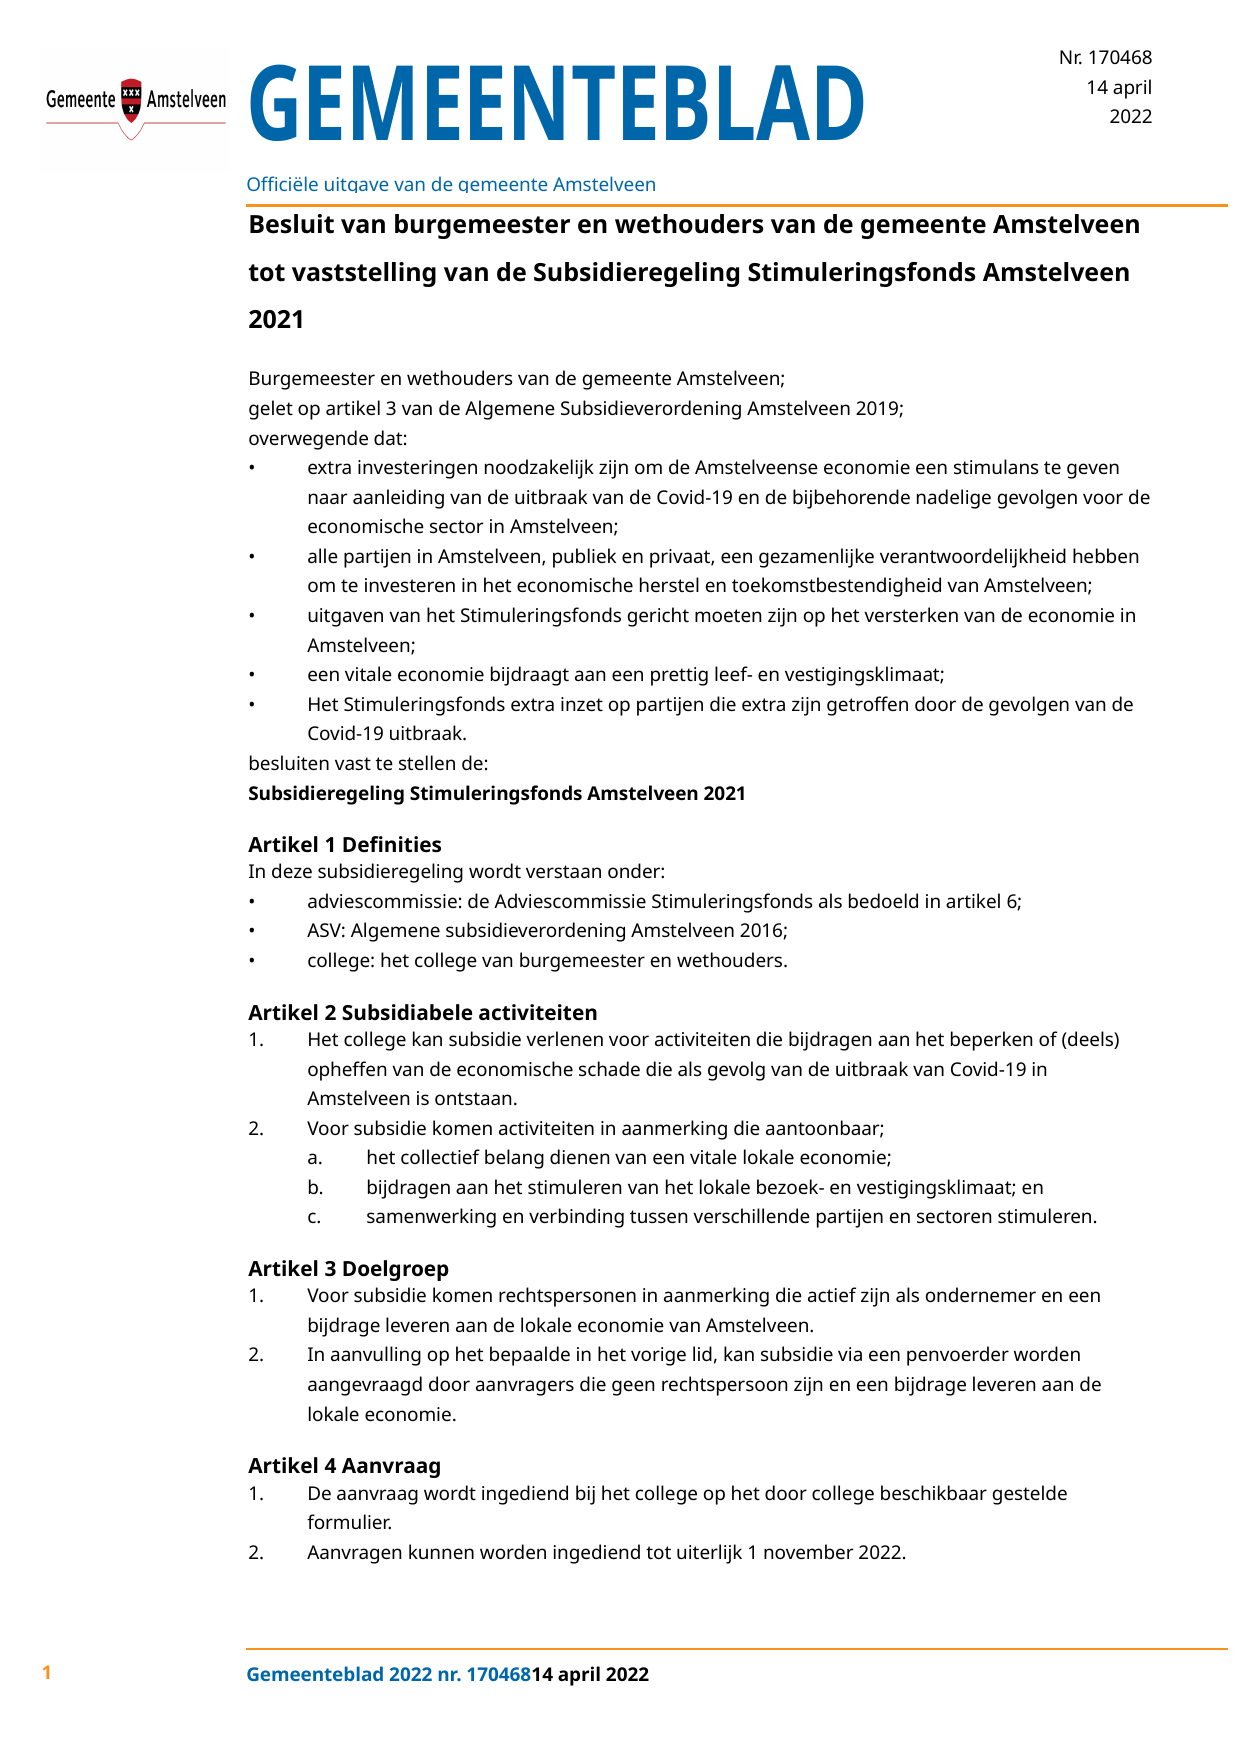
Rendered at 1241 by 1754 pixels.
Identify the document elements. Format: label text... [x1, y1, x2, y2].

text Besluit van burgemeester en wethouders van de gemeente Amstelveen tot vaststelling van de Subsidieregeling Stimuleringsfonds Amstelveen 2021 [248, 207, 1152, 336]
picture [41, 47, 231, 172]
list Voor subsidie komen activiteiten in aanmerking die aantoonbaar; [248, 1115, 1152, 1141]
list alle partijen in Amstelveen, publiek en privaat, een gezamenlijke verantwoordelijkheid hebben om te investeren in het economische herstel en toekomstbestendigheid van Amstelveen; [248, 543, 1152, 598]
list Het Stimuleringsfonds extra inzet op partijen die extra zijn getroffen door de gevolgen van de Covid-19 uitbraak. [248, 691, 1152, 746]
text overwegende dat: [248, 425, 1152, 450]
text Artikel 2 Subsidiabele activiteiten [248, 998, 1152, 1026]
list adviescommissie: de Adviescommissie Stimuleringsfonds als bedoeld in artikel 6; [248, 888, 1152, 914]
text Burgemeester en wethouders van de gemeente Amstelveen; [248, 366, 1152, 391]
list het collectief belang dienen van een vitale lokale economie; [307, 1144, 1152, 1170]
list In aanvulling op het bepaalde in het vorige lid, kan subsidie via een penvoerder worden aangevraagd door aanvragers die geen rechtspersoon zijn en een bijdrage leveren aan de lokale economie. [248, 1342, 1152, 1427]
list Voor subsidie komen rechtspersonen in aanmerking die actief zijn als ondernemer en een bijdrage leveren aan de lokale economie van Amstelveen. [248, 1282, 1152, 1338]
list samenwerking en verbinding tussen verschillende partijen en sectoren stimuleren. [307, 1204, 1152, 1229]
list bijdragen aan het stimuleren van het lokale bezoek- en vestigingsklimaat; en [307, 1174, 1152, 1200]
text Subsidieregeling Stimuleringsfonds Amstelveen 2021 [248, 780, 1152, 805]
list De aanvraag wordt ingediend bij het college op het door college beschikbaar gestelde formulier. [248, 1480, 1152, 1535]
text Artikel 1 Definities [248, 830, 1152, 858]
list ASV: Algemene subsidieverordening Amstelveen 2016; [248, 918, 1152, 943]
list Het college kan subsidie verlenen voor activiteiten die bijdragen aan het beperken of (deels) opheffen van de economische schade die als gevolg van de uitbraak van Covid-19 in Amstelveen is ontstaan. [248, 1026, 1152, 1111]
list uitgaven van het Stimuleringsfonds gericht moeten zijn op het versterken van de economie in Amstelveen; [248, 602, 1152, 657]
text Artikel 4 Aanvraag [248, 1451, 1152, 1480]
list een vitale economie bijdraagt aan een prettig leef- en vestigingsklimaat; [248, 661, 1152, 687]
list college: het college van burgemeester en wethouders. [248, 947, 1152, 973]
text besluiten vast te stellen de: [248, 750, 1152, 776]
text Artikel 3 Doelgroep [248, 1254, 1152, 1282]
list Aanvragen kunnen worden ingediend tot uiterlijk 1 november 2022. [248, 1539, 1152, 1564]
text gelet op artikel 3 van de Algemene Subsidieverordening Amstelveen 2019; [248, 395, 1152, 421]
list extra investeringen noodzakelijk zijn om de Amstelveense economie een stimulans te geven naar aanleiding van de uitbraak van de Covid-19 en de bijbehorende nadelige gevolgen voor de economische sector in Amstelveen; [248, 454, 1152, 539]
text In deze subsidieregeling wordt verstaan onder: [248, 858, 1152, 884]
